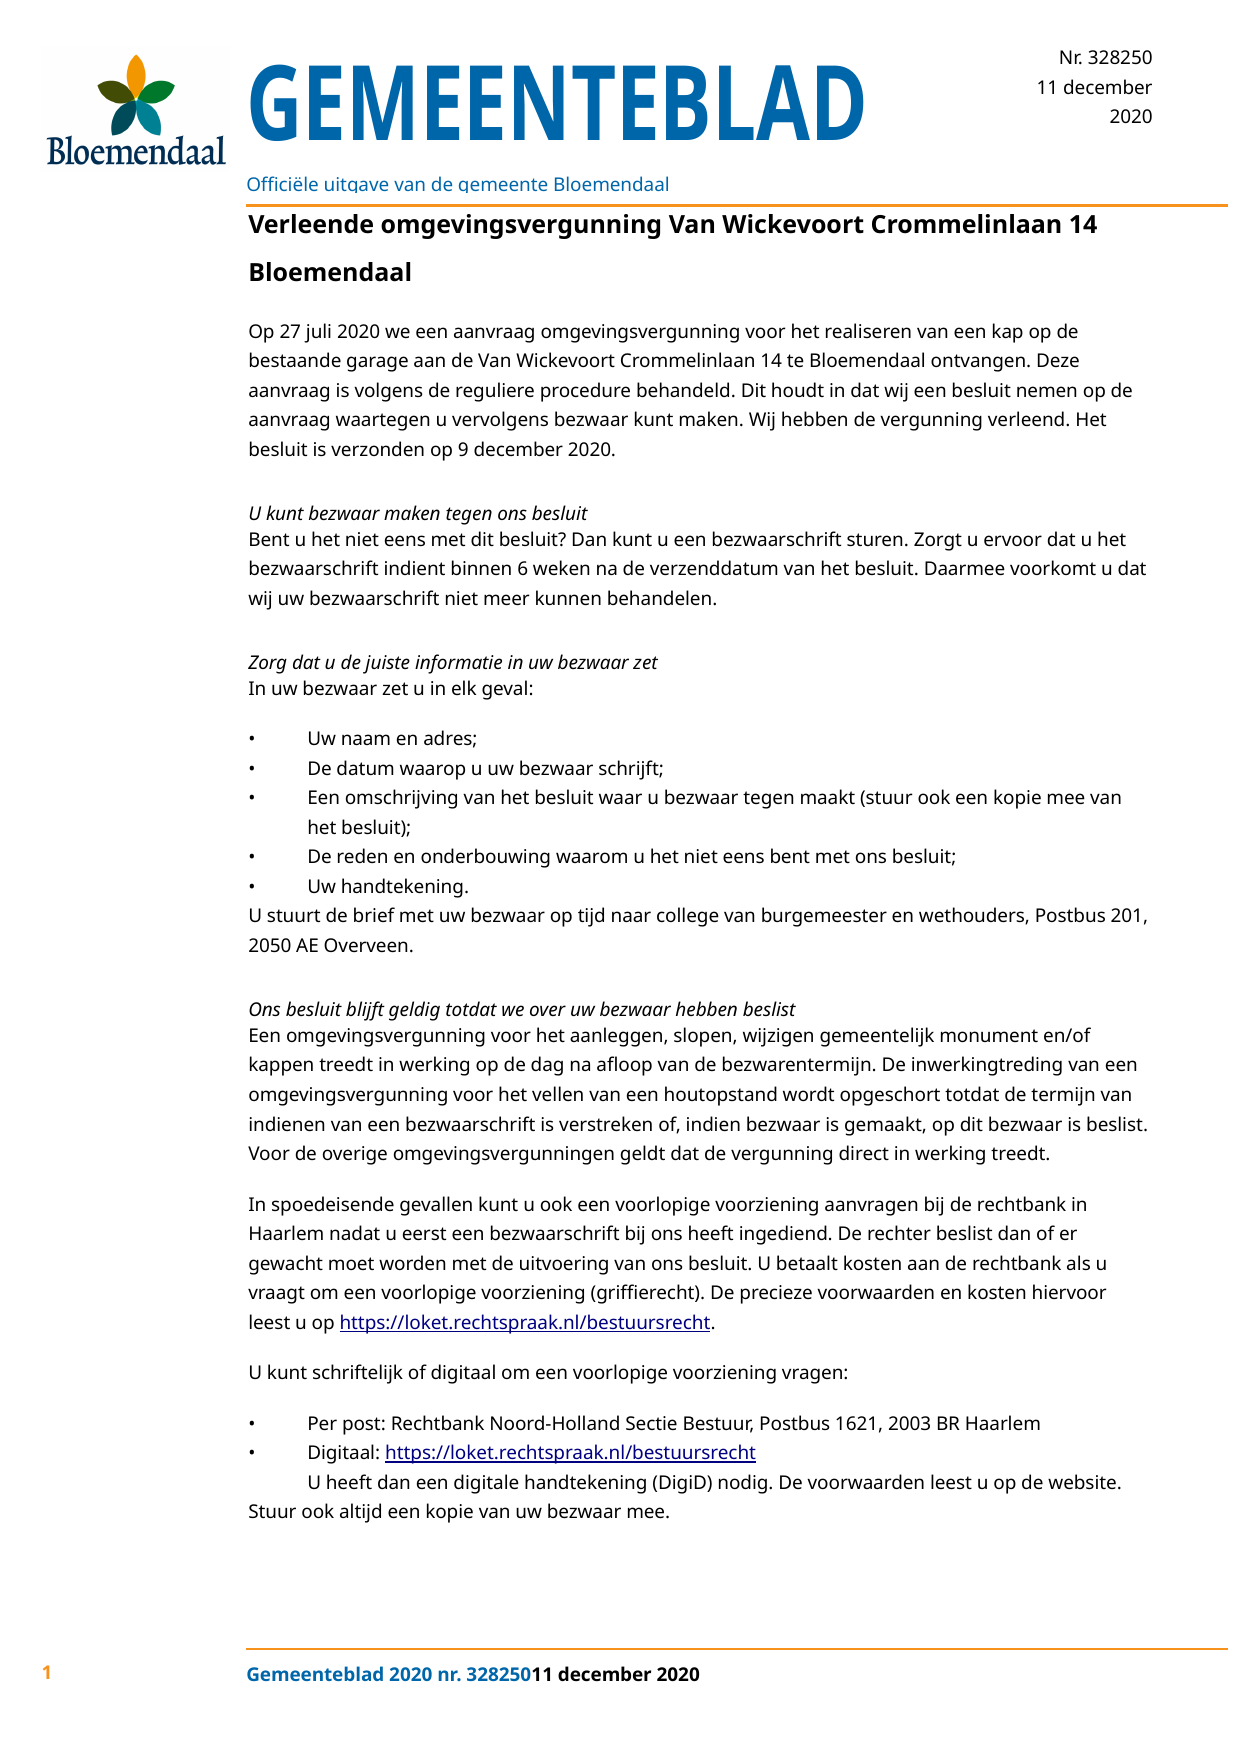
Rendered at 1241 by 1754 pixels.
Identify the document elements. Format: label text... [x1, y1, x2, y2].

picture [41, 47, 231, 172]
list Per post: Rechtbank Noord-Holland Sectie Bestuur, Postbus 1621, 2003 BR Haarlem [248, 1410, 1152, 1436]
text Een omgevingsvergunning voor het aanleggen, slopen, wijzigen gemeentelijk monument en/of kappen treedt in werking op de dag na afloop van de bezwarentermijn. De inwerkingtreding van een omgevingsvergunning voor het vellen van een houtopstand wordt opgeschort totdat de termijn van indienen van een bezwaarschrift is verstreken of, indien bezwaar is gemaakt, op dit bezwaar is beslist. Voor de overige omgevingsvergunningen geldt dat de vergunning direct in werking treedt. [248, 1022, 1152, 1166]
text In uw bezwaar zet u in elk geval: [248, 675, 1152, 701]
text U kunt bezwaar maken tegen ons besluit [248, 500, 1152, 526]
text Bent u het niet eens met dit besluit? Dan kunt u een bezwaarschrift sturen. Zorgt u ervoor dat u het bezwaarschrift indient binnen 6 weken na de verzenddatum van het besluit. Daarmee voorkomt u dat wij uw bezwaarschrift niet meer kunnen behandelen. [248, 526, 1152, 611]
text Verleende omgevingsvergunning Van Wickevoort Crommelinlaan 14 Bloemendaal [248, 207, 1152, 288]
text Zorg dat u de juiste informatie in uw bezwaar zet [248, 649, 1152, 675]
list U heeft dan een digitale handtekening (DigiD) nodig. De voorwaarden leest u op de website. [248, 1469, 1152, 1495]
list Een omschrijving van het besluit waar u bezwaar tegen maakt (stuur ook een kopie mee van het besluit); [248, 784, 1152, 840]
list Uw naam en adres; [248, 725, 1152, 751]
text Op 27 juli 2020 we een aanvraag omgevingsvergunning voor het realiseren van een kap op de bestaande garage aan de Van Wickevoort Crommelinlaan 14 te Bloemendaal ontvangen. Deze aanvraag is volgens de reguliere procedure behandeld. Dit houdt in dat wij een besluit nemen op de aanvraag waartegen u vervolgens bezwaar kunt maken. Wij hebben de vergunning verleend. Het besluit is verzonden op 9 december 2020. [248, 318, 1152, 462]
text U stuurt de brief met uw bezwaar op tijd naar college van burgemeester en wethouders, Postbus 201, 2050 AE Overveen. [248, 903, 1152, 958]
list Digitaal: https://loket.rechtspraak.nl/bestuursrecht [248, 1439, 1152, 1465]
text U kunt schriftelijk of digitaal om een voorlopige voorziening vragen: [248, 1359, 1152, 1385]
list De datum waarop u uw bezwaar schrijft; [248, 755, 1152, 781]
list Uw handtekening. [248, 873, 1152, 899]
text Stuur ook altijd een kopie van uw bezwaar mee. [248, 1499, 1152, 1524]
text Ons besluit blijft geldig totdat we over uw bezwaar hebben beslist [248, 996, 1152, 1022]
list De reden en onderbouwing waarom u het niet eens bent met ons besluit; [248, 843, 1152, 869]
text In spoedeisende gevallen kunt u ook een voorlopige voorziening aanvragen bij de rechtbank in Haarlem nadat u eerst een bezwaarschrift bij ons heeft ingediend. De rechter beslist dan of er gewacht moet worden met de uitvoering van ons besluit. U betaalt kosten aan de rechtbank als u vraagt om een voorlopige voorziening (griffierecht). De precieze voorwaarden en kosten hiervoor leest u op https://loket.rechtspraak.nl/bestuursrecht. [248, 1191, 1152, 1335]
